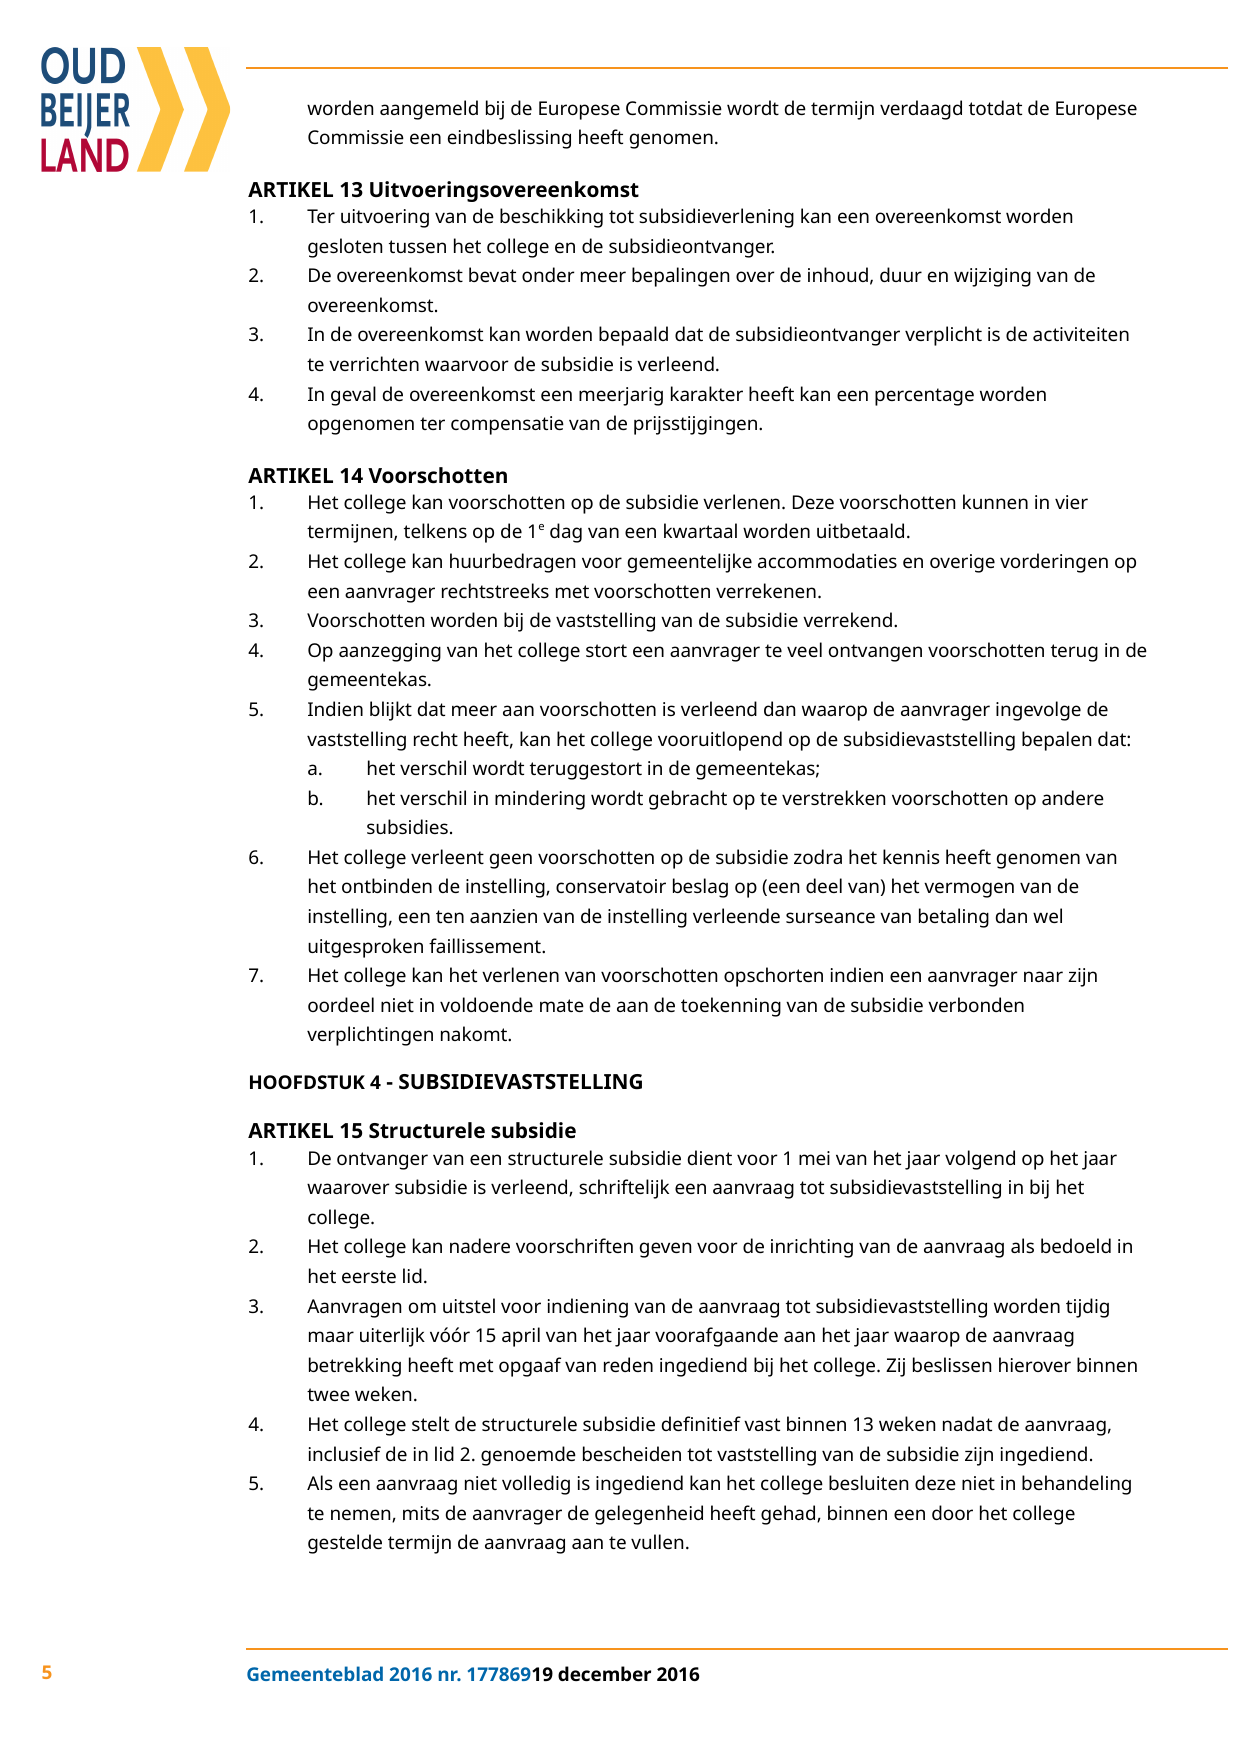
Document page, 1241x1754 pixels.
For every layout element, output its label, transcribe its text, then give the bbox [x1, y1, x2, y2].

text ARTIKEL 13 Uitvoeringsovereenkomst [248, 175, 1152, 203]
list Indien blijkt dat meer aan voorschotten is verleend dan waarop de aanvrager ingevolge de vaststelling recht heeft, kan het college vooruitlopend op de subsidievaststelling bepalen dat: [248, 696, 1152, 752]
list De ontvanger van een structurele subsidie dient voor 1 mei van het jaar volgend op het jaar waarover subsidie is verleend, schriftelijk een aanvraag tot subsidievaststelling in bij het college. [248, 1145, 1152, 1230]
list Het college kan het verlenen van voorschotten opschorten indien een aanvrager naar zijn oordeel niet in voldoende mate de aan de toekenning van de subsidie verbonden verplichtingen nakomt. [248, 962, 1152, 1047]
text HOOFDSTUK 4 - SUBSIDIEVASTSTELLING [248, 1067, 1152, 1096]
picture [41, 47, 231, 172]
list In geval de overeenkomst een meerjarig karakter heeft kan een percentage worden opgenomen ter compensatie van de prijsstijgingen. [248, 381, 1152, 436]
list het verschil in mindering wordt gebracht op te verstrekken voorschotten op andere subsidies. [307, 785, 1152, 840]
list De overeenkomst bevat onder meer bepalingen over de inhoud, duur en wijziging van de overeenkomst. [248, 262, 1152, 318]
text ARTIKEL 14 Voorschotten [248, 461, 1152, 489]
list Op aanzegging van het college stort een aanvrager te veel ontvangen voorschotten terug in de gemeentekas. [248, 637, 1152, 692]
list Aanvragen om uitstel voor indiening van de aanvraag tot subsidievaststelling worden tijdig maar uiterlijk vóór 15 april van het jaar voorafgaande aan het jaar waarop de aanvraag betrekking heeft met opgaaf van reden ingediend bij het college. Zij beslissen hierover binnen twee weken. [248, 1293, 1152, 1407]
list Het college stelt de structurele subsidie definitief vast binnen 13 weken nadat de aanvraag, inclusief de in lid 2. genoemde bescheiden tot vaststelling van de subsidie zijn ingediend. [248, 1411, 1152, 1467]
list Ter uitvoering van de beschikking tot subsidieverlening kan een overeenkomst worden gesloten tussen het college en de subsidieontvanger. [248, 203, 1152, 258]
list Voorschotten worden bij de vaststelling van de subsidie verrekend. [248, 607, 1152, 633]
list Als een aanvraag niet volledig is ingediend kan het college besluiten deze niet in behandeling te nemen, mits de aanvrager de gelegenheid heeft gehad, binnen een door het college gestelde termijn de aanvraag aan te vullen. [248, 1470, 1152, 1555]
text ARTIKEL 15 Structurele subsidie [248, 1117, 1152, 1145]
list het verschil wordt teruggestort in de gemeentekas; [307, 755, 1152, 781]
list Het college kan nadere voorschriften geven voor de inrichting van de aanvraag als bedoeld in het eerste lid. [248, 1234, 1152, 1289]
list Het college kan voorschotten op de subsidie verlenen. Deze voorschotten kunnen in vier termijnen, telkens op de 1e dag van een kwartaal worden uitbetaald. [248, 489, 1152, 544]
list In de overeenkomst kan worden bepaald dat de subsidieontvanger verplicht is de activiteiten te verrichten waarvoor de subsidie is verleend. [248, 322, 1152, 377]
list Het college kan huurbedragen voor gemeentelijke accommodaties en overige vorderingen op een aanvrager rechtstreeks met voorschotten verrekenen. [248, 548, 1152, 604]
list Het college verleent geen voorschotten op de subsidie zodra het kennis heeft genomen van het ontbinden de instelling, conservatoir beslag op (een deel van) het vermogen van de instelling, een ten aanzien van de instelling verleende surseance van betaling dan wel uitgesproken faillissement. [248, 844, 1152, 959]
list worden aangemeld bij de Europese Commissie wordt de termijn verdaagd totdat de Europese Commissie een eindbeslissing heeft genomen. [248, 95, 1152, 150]
